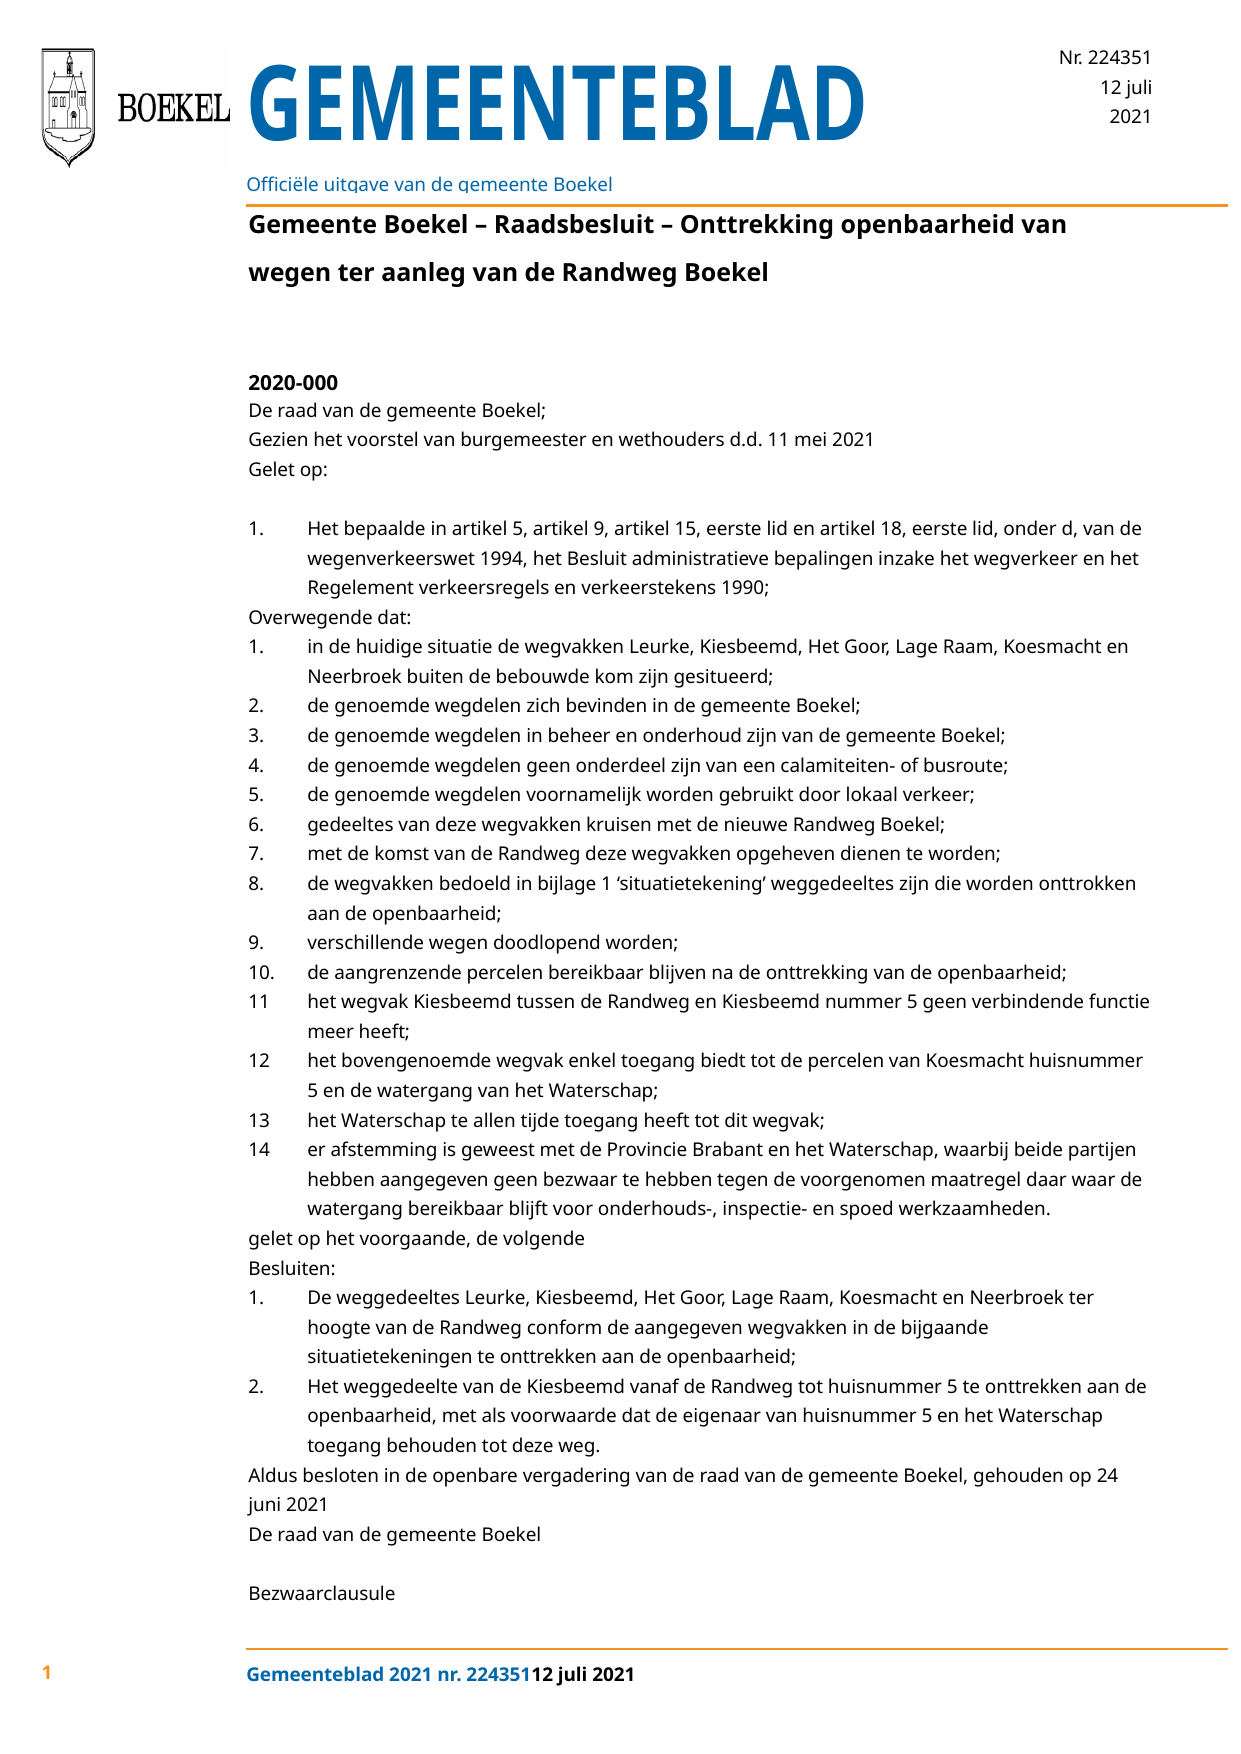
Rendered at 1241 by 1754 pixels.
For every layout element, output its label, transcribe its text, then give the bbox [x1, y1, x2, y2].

text Aldus besloten in de openbare vergadering van de raad van de gemeente Boekel, gehouden op 24 juni 2021 [248, 1462, 1152, 1517]
list de genoemde wegdelen in beheer en onderhoud zijn van de gemeente Boekel; [248, 722, 1152, 748]
list verschillende wegen doodlopend worden; [248, 929, 1152, 955]
text Bezwaarclausule [248, 1580, 1152, 1606]
list de wegvakken bedoeld in bijlage 1 ‘situatietekening’ weggedeeltes zijn die worden onttrokken aan de openbaarheid; [248, 870, 1152, 925]
list de genoemde wegdelen zich bevinden in de gemeente Boekel; [248, 693, 1152, 718]
list De weggedeeltes Leurke, Kiesbeemd, Het Goor, Lage Raam, Koesmacht en Neerbroek ter hoogte van de Randweg conform de aangegeven wegvakken in de bijgaande situatietekeningen te onttrekken aan de openbaarheid; [248, 1284, 1152, 1369]
list er afstemming is geweest met de Provincie Brabant en het Waterschap, waarbij beide partijen hebben aangegeven geen bezwaar te hebben tegen de voorgenomen maatregel daar waar de watergang bereikbaar blijft voor onderhouds-, inspectie- en spoed werkzaamheden. [248, 1136, 1152, 1221]
list de genoemde wegdelen geen onderdeel zijn van een calamiteiten- of busroute; [248, 752, 1152, 777]
text De raad van de gemeente Boekel [248, 1521, 1152, 1547]
text De raad van de gemeente Boekel; [248, 397, 1152, 422]
list met de komst van de Randweg deze wegvakken opgeheven dienen te worden; [248, 841, 1152, 866]
text Gezien het voorstel van burgemeester en wethouders d.d. 11 mei 2021 [248, 426, 1152, 452]
list de aangrenzende percelen bereikbaar blijven na de onttrekking van de openbaarheid; [248, 959, 1152, 984]
list gedeeltes van deze wegvakken kruisen met de nieuwe Randweg Boekel; [248, 811, 1152, 837]
picture [41, 47, 231, 172]
list het Waterschap te allen tijde toegang heeft tot dit wegvak; [248, 1107, 1152, 1132]
list Het bepaalde in artikel 5, artikel 9, artikel 15, eerste lid en artikel 18, eerste lid, onder d, van de wegenverkeerswet 1994, het Besluit administratieve bepalingen inzake het wegverkeer en het Regelement verkeersregels en verkeerstekens 1990; [248, 515, 1152, 600]
text 2020-000 [248, 368, 1152, 397]
list het bovengenoemde wegvak enkel toegang biedt tot de percelen van Koesmacht huisnummer 5 en de watergang van het Waterschap; [248, 1048, 1152, 1103]
list Het weggedeelte van de Kiesbeemd vanaf de Randweg tot huisnummer 5 te onttrekken aan de openbaarheid, met als voorwaarde dat de eigenaar van huisnummer 5 en het Waterschap toegang behouden tot deze weg. [248, 1373, 1152, 1458]
text Overwegende dat: [248, 604, 1152, 629]
text gelet op het voorgaande, de volgende [248, 1225, 1152, 1251]
text Gemeente Boekel – Raadsbesluit – Onttrekking openbaarheid van wegen ter aanleg van de Randweg Boekel [248, 207, 1152, 288]
text Besluiten: [248, 1255, 1152, 1280]
list het wegvak Kiesbeemd tussen de Randweg en Kiesbeemd nummer 5 geen verbindende functie meer heeft; [248, 988, 1152, 1044]
list de genoemde wegdelen voornamelijk worden gebruikt door lokaal verkeer; [248, 781, 1152, 807]
list in de huidige situatie de wegvakken Leurke, Kiesbeemd, Het Goor, Lage Raam, Koesmacht en Neerbroek buiten de bebouwde kom zijn gesitueerd; [248, 633, 1152, 689]
text Gelet op: [248, 456, 1152, 482]
